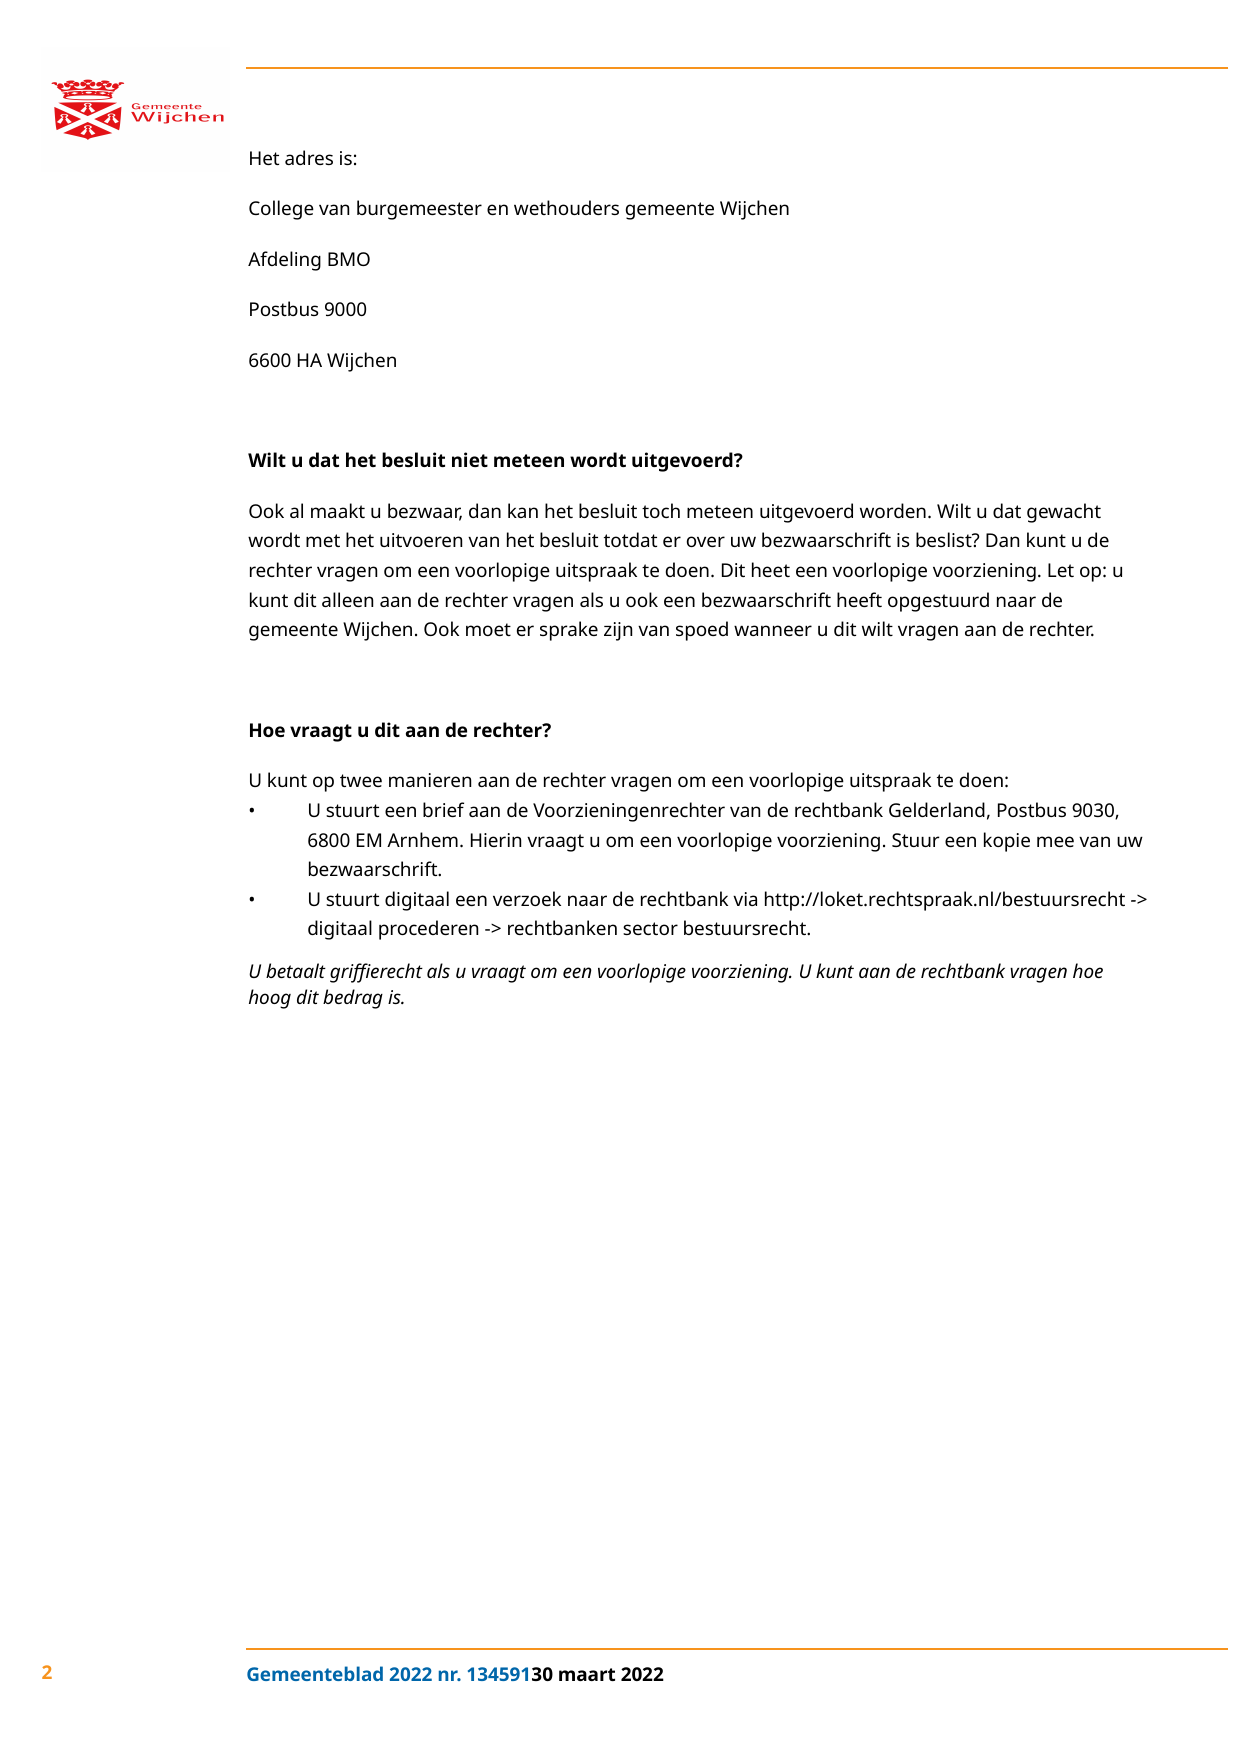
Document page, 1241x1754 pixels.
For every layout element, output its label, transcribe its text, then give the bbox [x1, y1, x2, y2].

text Hoe vraagt u dit aan de rechter? [248, 717, 1152, 743]
text U betaalt griffierecht als u vraagt om een voorlopige voorziening. U kunt aan de rechtbank vragen hoe hoog dit bedrag is. [248, 959, 1152, 1010]
list U stuurt digitaal een verzoek naar de rechtbank via http://loket.rechtspraak.nl/bestuursrecht -> digitaal procederen -> rechtbanken sector bestuursrecht. [248, 886, 1152, 941]
picture [41, 47, 231, 172]
text College van burgemeester en wethouders gemeente Wijchen [248, 196, 1152, 221]
text Wilt u dat het besluit niet meteen wordt uitgevoerd? [248, 448, 1152, 473]
text Postbus 9000 [248, 296, 1152, 322]
list U stuurt een brief aan de Voorzieningenrechter van de rechtbank Gelderland, Postbus 9030, 6800 EM Arnhem. Hierin vraagt u om een voorlopige voorziening. Stuur een kopie mee van uw bezwaarschrift. [248, 797, 1152, 882]
text Ook al maakt u bezwaar, dan kan het besluit toch meteen uitgevoerd worden. Wilt u dat gewacht wordt met het uitvoeren van het besluit totdat er over uw bezwaarschrift is beslist? Dan kunt u de rechter vragen om een voorlopige uitspraak te doen. Dit heet een voorlopige voorziening. Let op: u kunt dit alleen aan de rechter vragen als u ook een bezwaarschrift heeft opgestuurd naar de gemeente Wijchen. Ook moet er sprake zijn van spoed wanneer u dit wilt vragen aan de rechter. [248, 498, 1152, 642]
text 6600 HA Wijchen [248, 347, 1152, 373]
text Het adres is: [248, 145, 1152, 171]
text U kunt op twee manieren aan de rechter vragen om een voorlopige uitspraak te doen: [248, 768, 1152, 793]
text Afdeling BMO [248, 246, 1152, 272]
